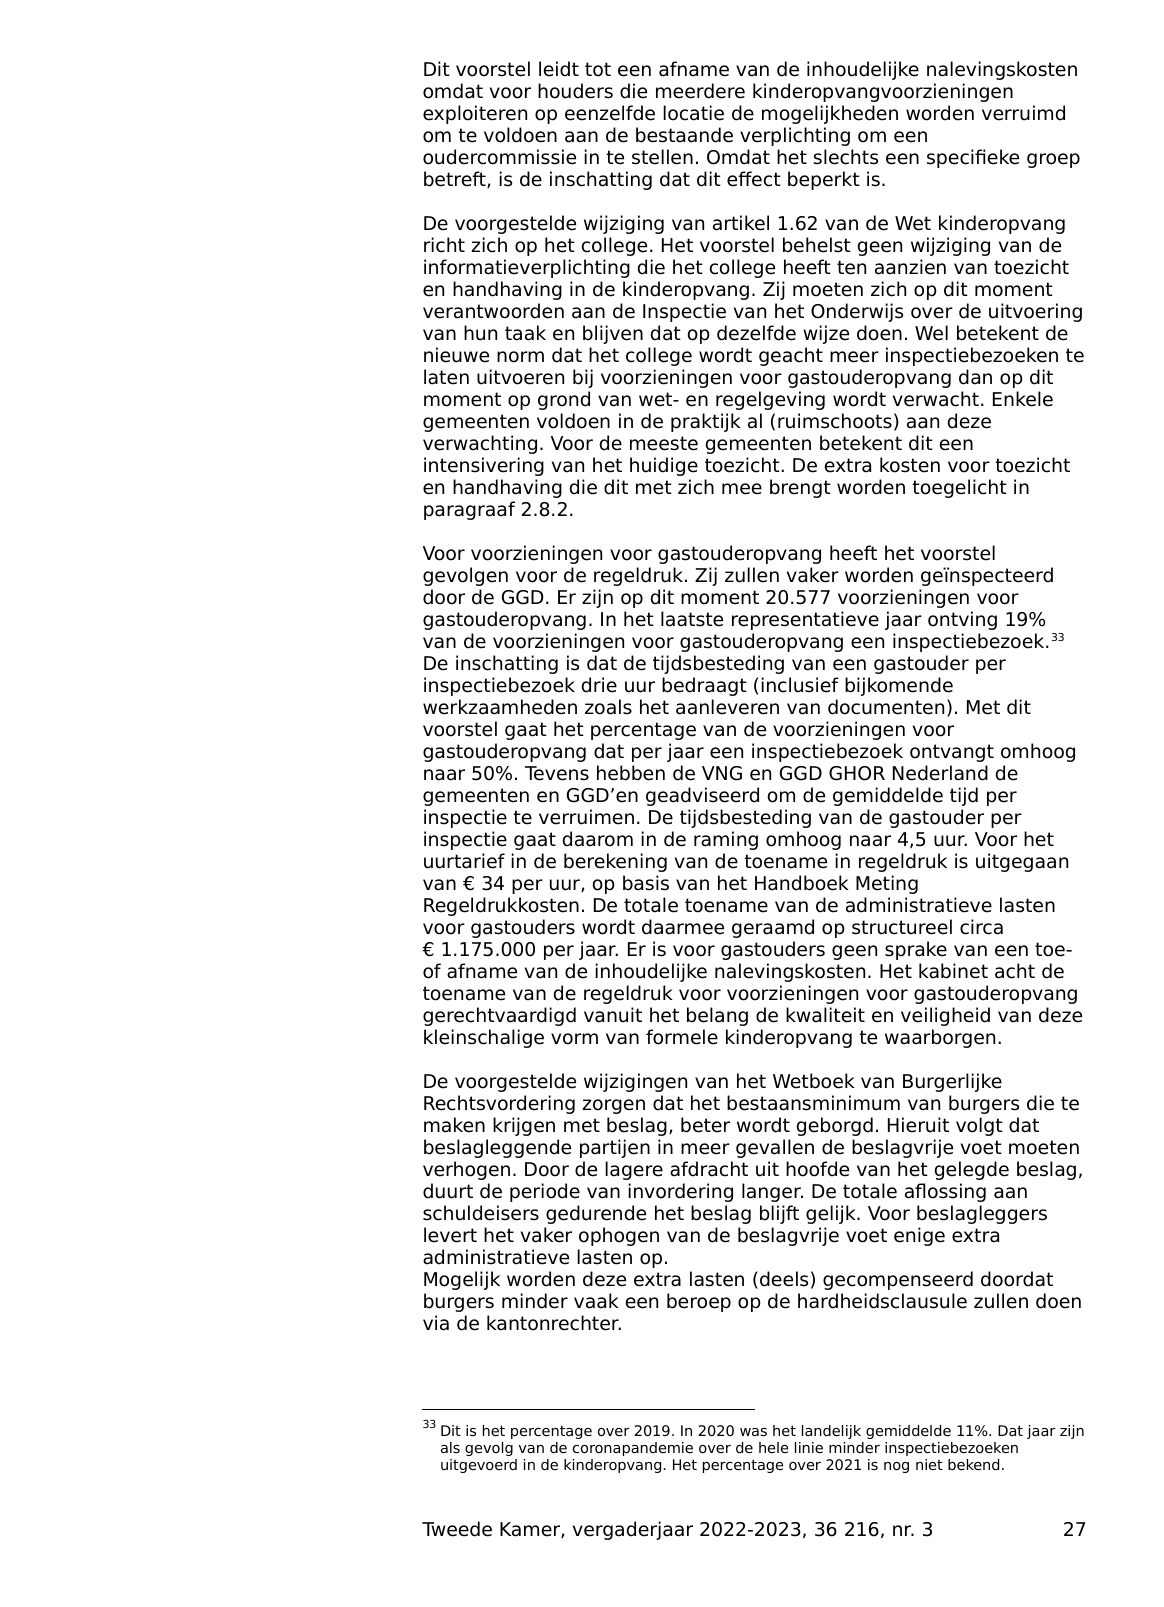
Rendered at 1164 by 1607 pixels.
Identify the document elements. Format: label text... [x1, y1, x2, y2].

text Mogelijk worden deze extra lasten (deels) gecompenseerd doordat burgers minder vaak een beroep op de hardheidsclausule zullen doen via de kantonrechter. [422, 1268, 1087, 1334]
text De voorgestelde wijziging van artikel 1.62 van de Wet kinderopvang richt zich op het college. Het voorstel behelst geen wijziging van de informatieverplichting die het college heeft ten aanzien van toezicht en handhaving in de kinderopvang. Zij moeten zich op dit moment verantwoorden aan de Inspectie van het Onderwijs over de uitvoering van hun taak en blijven dat op dezelfde wijze doen. Wel betekent de nieuwe norm dat het college wordt geacht meer inspectiebezoeken te laten uitvoeren bij voorzieningen voor gastouderopvang dan op dit moment op grond van wet- en regelgeving wordt verwacht. Enkele gemeenten voldoen in de praktijk al (ruimschoots) aan deze verwachting. Voor de meeste gemeenten betekent dit een intensivering van het huidige toezicht. De extra kosten voor toezicht en handhaving die dit met zich mee brengt worden toegelicht in paragraaf 2.8.2. [422, 213, 1087, 521]
text Dit voorstel leidt tot een afname van de inhoudelijke nalevingskosten omdat voor houders die meerdere kinderopvangvoorzieningen exploiteren op eenzelfde locatie de mogelijkheden worden verruimd om te voldoen aan de bestaande verplichting om een oudercommissie in te stellen. Omdat het slechts een specifieke groep betreft, is de inschatting dat dit effect beperkt is. [422, 59, 1087, 191]
text De voorgestelde wijzigingen van het Wetboek van Burgerlijke Rechtsvordering zorgen dat het bestaansminimum van burgers die te maken krijgen met beslag, beter wordt geborgd. Hieruit volgt dat beslagleggende partijen in meer gevallen de beslagvrije voet moeten verhogen. Door de lagere afdracht uit hoofde van het gelegde beslag, duurt de periode van invordering langer. De totale aflossing aan schuldeisers gedurende het beslag blijft gelijk. Voor beslagleggers levert het vaker ophogen van de beslagvrije voet enige extra administratieve lasten op. [422, 1071, 1087, 1268]
text Voor voorzieningen voor gastouderopvang heeft het voorstel gevolgen voor de regeldruk. Zij zullen vaker worden geïnspecteerd door de GGD. Er zijn op dit moment 20.577 voorzieningen voor gastouderopvang. In het laatste representatieve jaar ontving 19% van de voorzieningen voor gastouderopvang een inspectiebezoek. De inschatting is dat de tijdsbesteding van een gastouder per inspectiebezoek drie uur bedraagt (inclusief bijkomende werkzaamheden zoals het aanleveren van documenten). Met dit voorstel gaat het percentage van de voorzieningen voor gastouderopvang dat per jaar een inspectiebezoek ontvangt omhoog naar 50%. Tevens hebben de VNG en GGD GHOR Nederland de gemeenten en GGD’en geadviseerd om de gemiddelde tijd per inspectie te verruimen. De tijdsbesteding van de gastouder per inspectie gaat daarom in de raming omhoog naar 4,5 uur. Voor het uurtarief in de berekening van de toename in regeldruk is uitgegaan van € 34 per uur, op basis van het Handboek Meting Regeldrukkosten. De totale toename van de administratieve lasten voor gastouders wordt daarmee geraamd op structureel circa € 1.175.000 per jaar. Er is voor gastouders geen sprake van een toe- of afname van de inhoudelijke nalevingskosten. Het kabinet acht de toename van de regeldruk voor voorzieningen voor gastouderopvang gerechtvaardigd vanuit het belang de kwaliteit en veiligheid van deze kleinschalige vorm van formele kinderopvang te waarborgen. [422, 543, 1087, 1048]
text Dit is het percentage over 2019. In 2020 was het landelijk gemiddelde 11%. Dat jaar zijn als gevolg van de coronapandemie over de hele linie minder inspectiebezoeken uitgevoerd in de kinderopvang. Het percentage over 2021 is nog niet bekend. [422, 1418, 1087, 1474]
